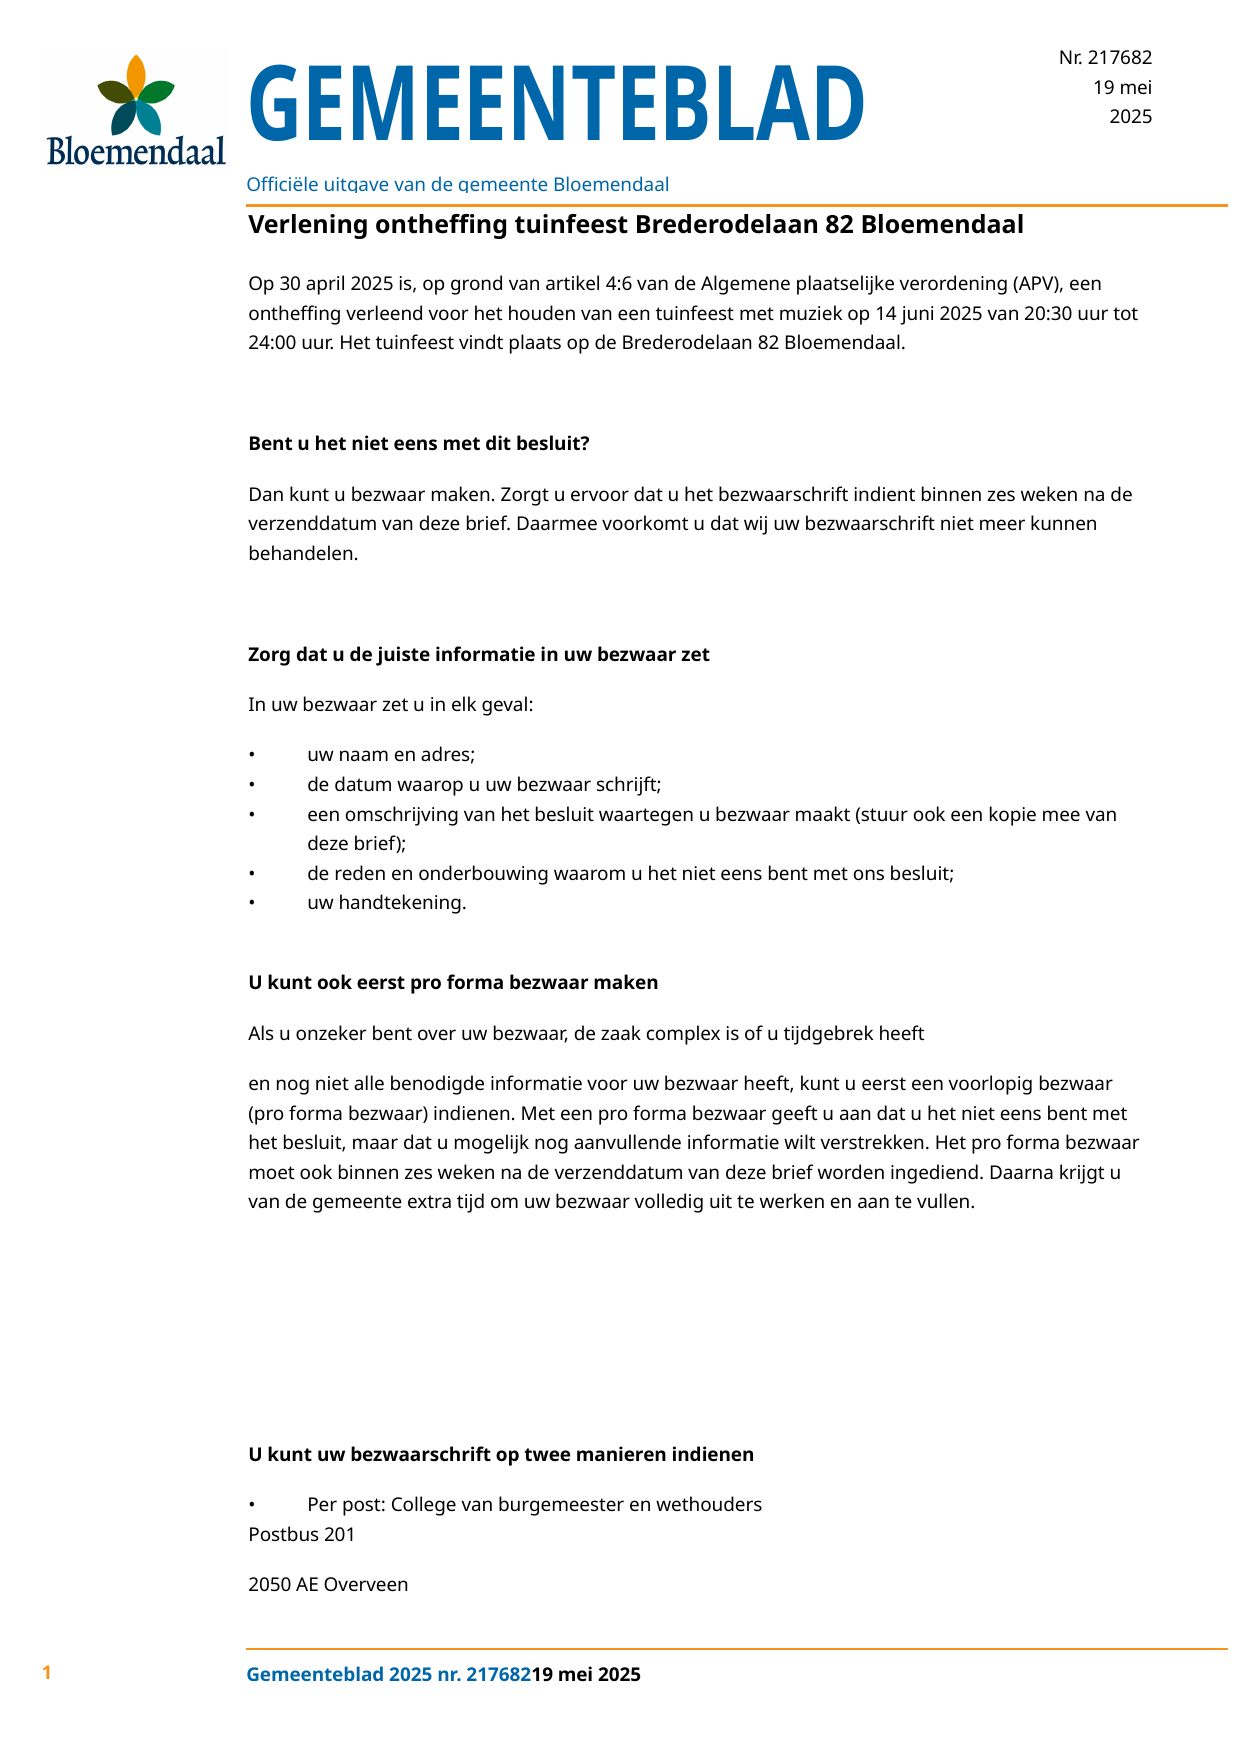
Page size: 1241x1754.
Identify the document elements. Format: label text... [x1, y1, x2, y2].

text Zorg dat u de juiste informatie in uw bezwaar zet [248, 641, 1152, 666]
text 2050 AE Overveen [248, 1571, 1152, 1597]
text Postbus 201 [248, 1521, 1152, 1546]
list uw handtekening. [248, 889, 1152, 915]
text Dan kunt u bezwaar maken. Zorgt u ervoor dat u het bezwaarschrift indient binnen zes weken na de verzenddatum van deze brief. Daarmee voorkomt u dat wij uw bezwaarschrift niet meer kunnen behandelen. [248, 481, 1152, 566]
picture [41, 47, 231, 172]
text Op 30 april 2025 is, op grond van artikel 4:6 van de Algemene plaatselijke verordening (APV), een ontheffing verleend voor het houden van een tuinfeest met muziek op 14 juni 2025 van 20:30 uur tot 24:00 uur. Het tuinfeest vindt plaats op de Brederodelaan 82 Bloemendaal. [248, 270, 1152, 355]
text U kunt uw bezwaarschrift op twee manieren indienen [248, 1441, 1152, 1466]
list uw naam en adres; [248, 742, 1152, 767]
list Per post: College van burgemeester en wethouders [248, 1491, 1152, 1517]
list de reden en onderbouwing waarom u het niet eens bent met ons besluit; [248, 860, 1152, 886]
text en nog niet alle benodigde informatie voor uw bezwaar heeft, kunt u eerst een voorlopig bezwaar (pro forma bezwaar) indienen. Met een pro forma bezwaar geeft u aan dat u het niet eens bent met het besluit, maar dat u mogelijk nog aanvullende informatie wilt verstrekken. Het pro forma bezwaar moet ook binnen zes weken na de verzenddatum van deze brief worden ingediend. Daarna krijgt u van de gemeente extra tijd om uw bezwaar volledig uit te werken en aan te vullen. [248, 1070, 1152, 1214]
list de datum waarop u uw bezwaar schrijft; [248, 771, 1152, 797]
text Verlening ontheffing tuinfeest Brederodelaan 82 Bloemendaal [248, 207, 1152, 241]
text Als u onzeker bent over uw bezwaar, de zaak complex is of u tijdgebrek heeft [248, 1020, 1152, 1046]
text In uw bezwaar zet u in elk geval: [248, 691, 1152, 717]
text Bent u het niet eens met dit besluit? [248, 430, 1152, 456]
list een omschrijving van het besluit waartegen u bezwaar maakt (stuur ook een kopie mee van deze brief); [248, 801, 1152, 856]
text U kunt ook eerst pro forma bezwaar maken [248, 969, 1152, 995]
